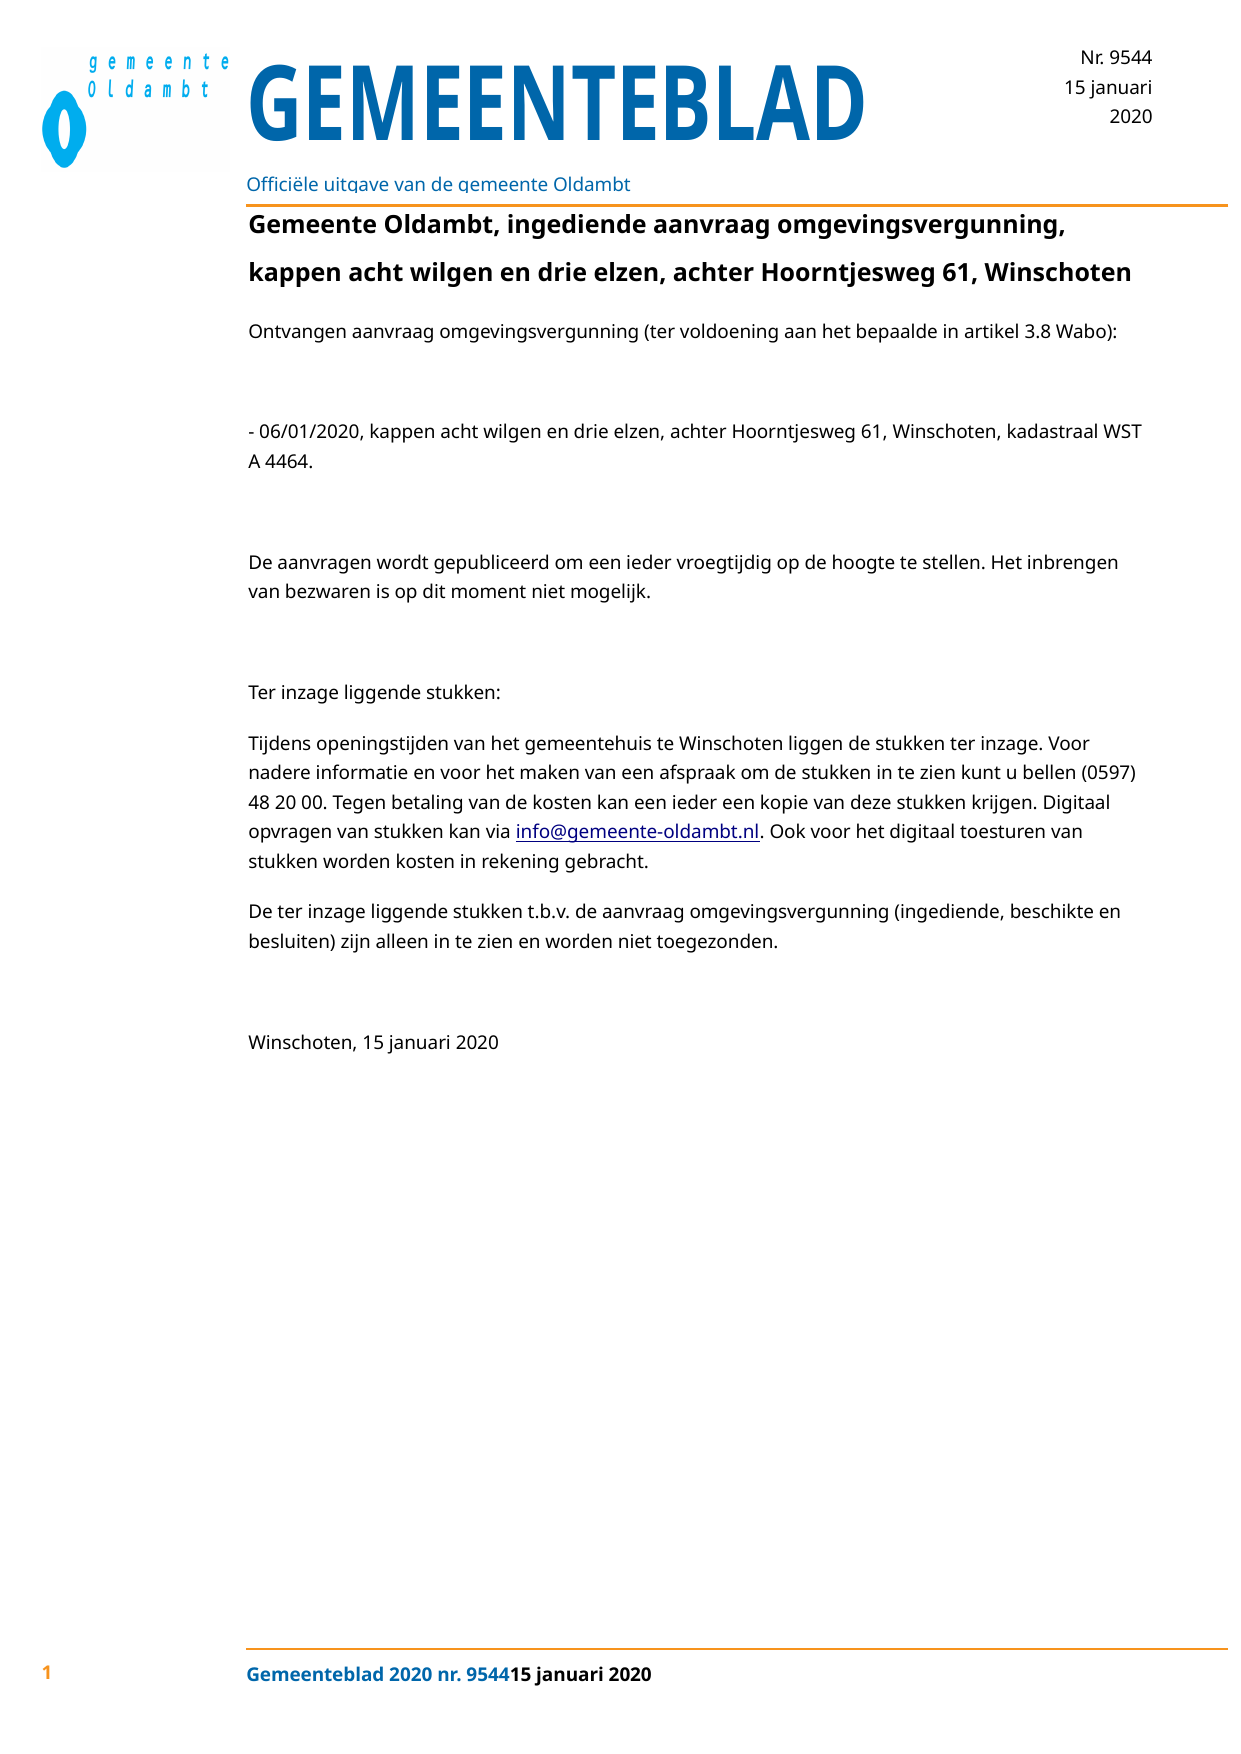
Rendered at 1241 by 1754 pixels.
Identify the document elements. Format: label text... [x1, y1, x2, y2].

text - 06/01/2020, kappen acht wilgen en drie elzen, achter Hoorntjesweg 61, Winschoten, kadastraal WST A 4464. [248, 419, 1152, 474]
text De aanvragen wordt gepubliceerd om een ieder vroegtijdig op de hoogte te stellen. Het inbrengen van bezwaren is op dit moment niet mogelijk. [248, 549, 1152, 604]
text Winschoten, 15 januari 2020 [248, 1029, 1152, 1055]
text Tijdens openingstijden van het gemeentehuis te Winschoten liggen de stukken ter inzage. Voor nadere informatie en voor het maken van een afspraak om de stukken in te zien kunt u bellen (0597) 48 20 00. Tegen betaling van de kosten kan een ieder een kopie van deze stukken krijgen. Digitaal opvragen van stukken kan via info@gemeente-oldambt.nl. Ook voor het digitaal toesturen van stukken worden kosten in rekening gebracht. [248, 730, 1152, 874]
text Gemeente Oldambt, ingediende aanvraag omgevingsvergunning, kappen acht wilgen en drie elzen, achter Hoorntjesweg 61, Winschoten [248, 207, 1152, 288]
text De ter inzage liggende stukken t.b.v. de aanvraag omgevingsvergunning (ingediende, beschikte en besluiten) zijn alleen in te zien en worden niet toegezonden. [248, 899, 1152, 954]
picture [41, 47, 231, 172]
text Ontvangen aanvraag omgevingsvergunning (ter voldoening aan het bepaalde in artikel 3.8 Wabo): [248, 318, 1152, 344]
text Ter inzage liggende stukken: [248, 679, 1152, 705]
